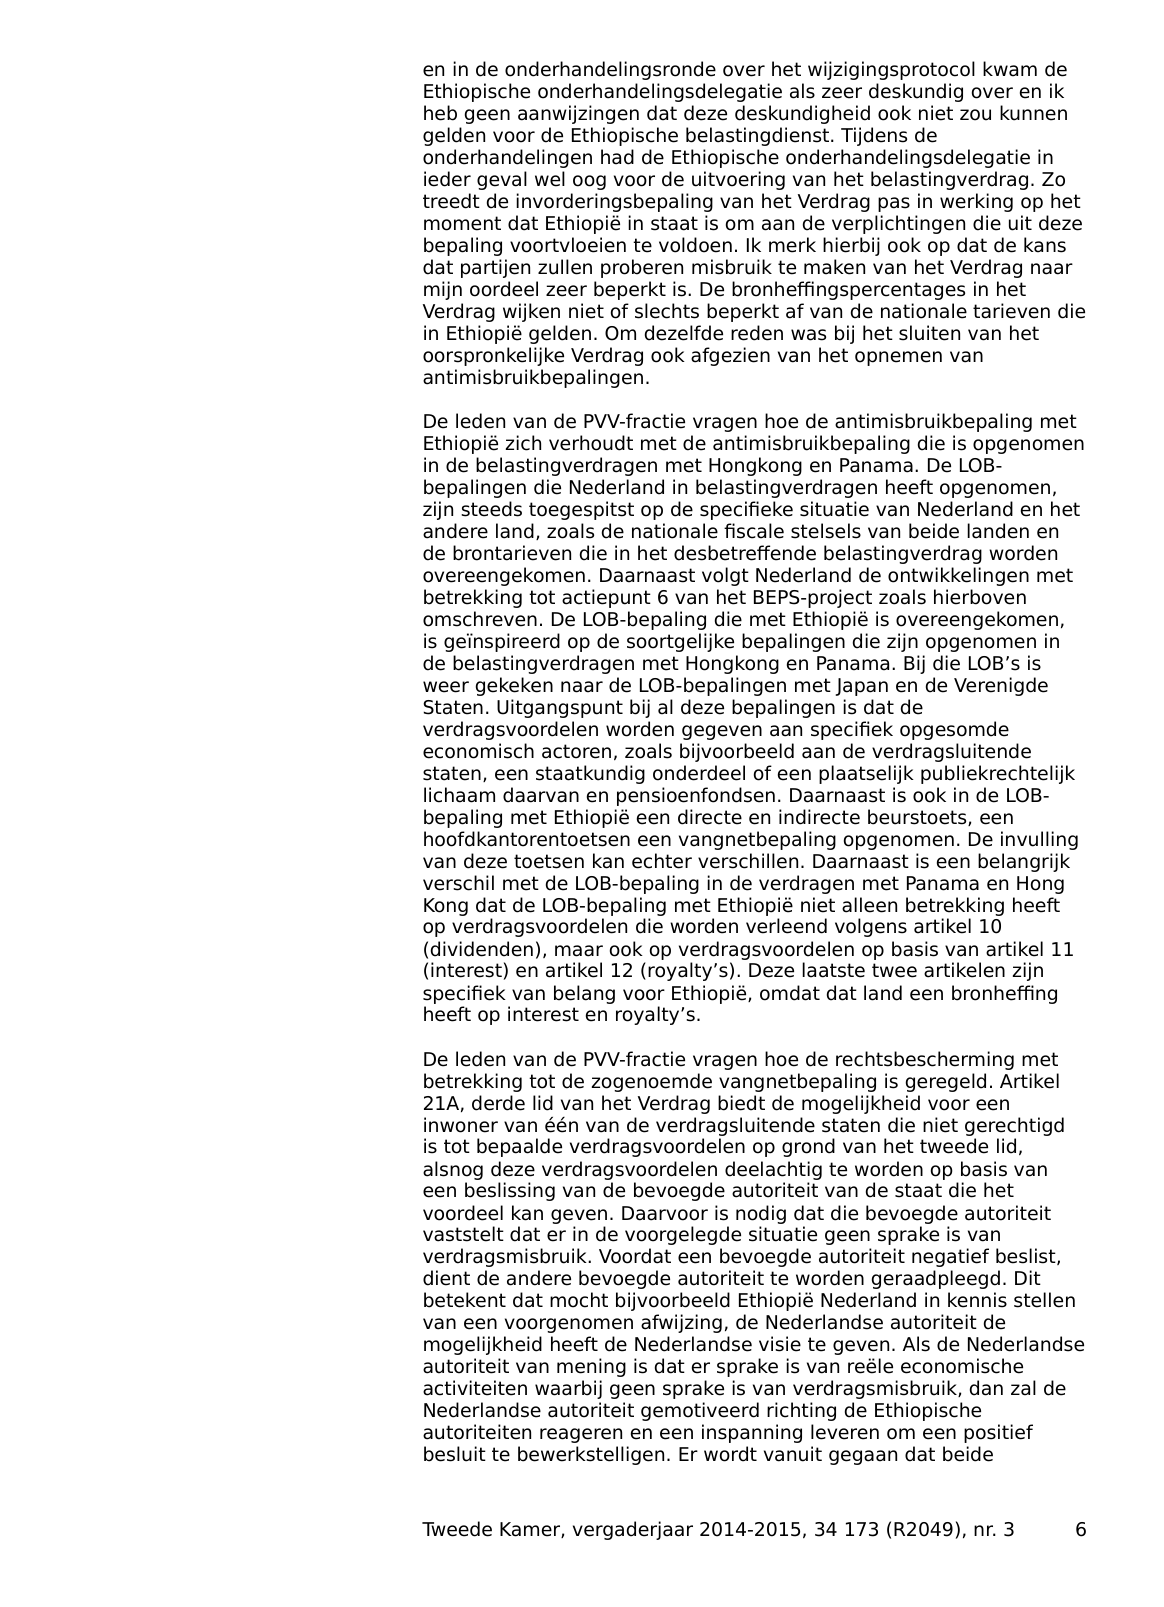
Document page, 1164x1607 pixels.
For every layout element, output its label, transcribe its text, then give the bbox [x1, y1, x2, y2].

text De leden van de PVV-fractie vragen hoe de antimisbruikbepaling met Ethiopië zich verhoudt met de antimisbruikbepaling die is opgenomen in de belastingverdragen met Hongkong en Panama. De LOB-bepalingen die Nederland in belastingverdragen heeft opgenomen, zijn steeds toegespitst op de specifieke situatie van Nederland en het andere land, zoals de nationale fiscale stelsels van beide landen en de brontarieven die in het desbetreffende belastingverdrag worden overeengekomen. Daarnaast volgt Nederland de ontwikkelingen met betrekking tot actiepunt 6 van het BEPS-project zoals hierboven omschreven. De LOB-bepaling die met Ethiopië is overeengekomen, is geïnspireerd op de soortgelijke bepalingen die zijn opgenomen in de belastingverdragen met Hongkong en Panama. Bij die LOB’s is weer gekeken naar de LOB-bepalingen met Japan en de Verenigde Staten. Uitgangspunt bij al deze bepalingen is dat de verdragsvoordelen worden gegeven aan specifiek opgesomde economisch actoren, zoals bijvoorbeeld aan de verdragsluitende staten, een staatkundig onderdeel of een plaatselijk publiekrechtelijk lichaam daarvan en pensioenfondsen. Daarnaast is ook in de LOB-bepaling met Ethiopië een directe en indirecte beurstoets, een hoofdkantorentoetsen een vangnetbepaling opgenomen. De invulling van deze toetsen kan echter verschillen. Daarnaast is een belangrijk verschil met de LOB-bepaling in de verdragen met Panama en Hong Kong dat de LOB-bepaling met Ethiopië niet alleen betrekking heeft op verdragsvoordelen die worden verleend volgens artikel 10 (dividenden), maar ook op verdragsvoordelen op basis van artikel 11 (interest) en artikel 12 (royalty’s). Deze laatste twee artikelen zijn specifiek van belang voor Ethiopië, omdat dat land een bronheffing heeft op interest en royalty’s. [422, 411, 1087, 1026]
text De leden van de PVV-fractie vragen hoe de rechtsbescherming met betrekking tot de zogenoemde vangnetbepaling is geregeld. Artikel 21A, derde lid van het Verdrag biedt de mogelijkheid voor een inwoner van één van de verdragsluitende staten die niet gerechtigd is tot bepaalde verdragsvoordelen op grond van het tweede lid, alsnog deze verdragsvoordelen deelachtig te worden op basis van een beslissing van de bevoegde autoriteit van de staat die het voordeel kan geven. Daarvoor is nodig dat die bevoegde autoriteit vaststelt dat er in de voorgelegde situatie geen sprake is van verdragsmisbruik. Voordat een bevoegde autoriteit negatief beslist, dient de andere bevoegde autoriteit te worden geraadpleegd. Dit betekent dat mocht bijvoorbeeld Ethiopië Nederland in kennis stellen van een voorgenomen afwijzing, de Nederlandse autoriteit de mogelijkheid heeft de Nederlandse visie te geven. Als de Nederlandse autoriteit van mening is dat er sprake is van reële economische activiteiten waarbij geen sprake is van verdragsmisbruik, dan zal de Nederlandse autoriteit gemotiveerd richting de Ethiopische autoriteiten reageren en een inspanning leveren om een positief besluit te bewerkstelligen. Er wordt vanuit gegaan dat beide [422, 1048, 1087, 1466]
text en in de onderhandelingsronde over het wijzigingsprotocol kwam de Ethiopische onderhandelingsdelegatie als zeer deskundig over en ik heb geen aanwijzingen dat deze deskundigheid ook niet zou kunnen gelden voor de Ethiopische belastingdienst. Tijdens de onderhandelingen had de Ethiopische onderhandelingsdelegatie in ieder geval wel oog voor de uitvoering van het belastingverdrag. Zo treedt de invorderingsbepaling van het Verdrag pas in werking op het moment dat Ethiopië in staat is om aan de verplichtingen die uit deze bepaling voortvloeien te voldoen. Ik merk hierbij ook op dat de kans dat partijen zullen proberen misbruik te maken van het Verdrag naar mijn oordeel zeer beperkt is. De bronheffingspercentages in het Verdrag wijken niet of slechts beperkt af van de nationale tarieven die in Ethiopië gelden. Om dezelfde reden was bij het sluiten van het oorspronkelijke Verdrag ook afgezien van het opnemen van antimisbruikbepalingen. [422, 59, 1087, 389]
